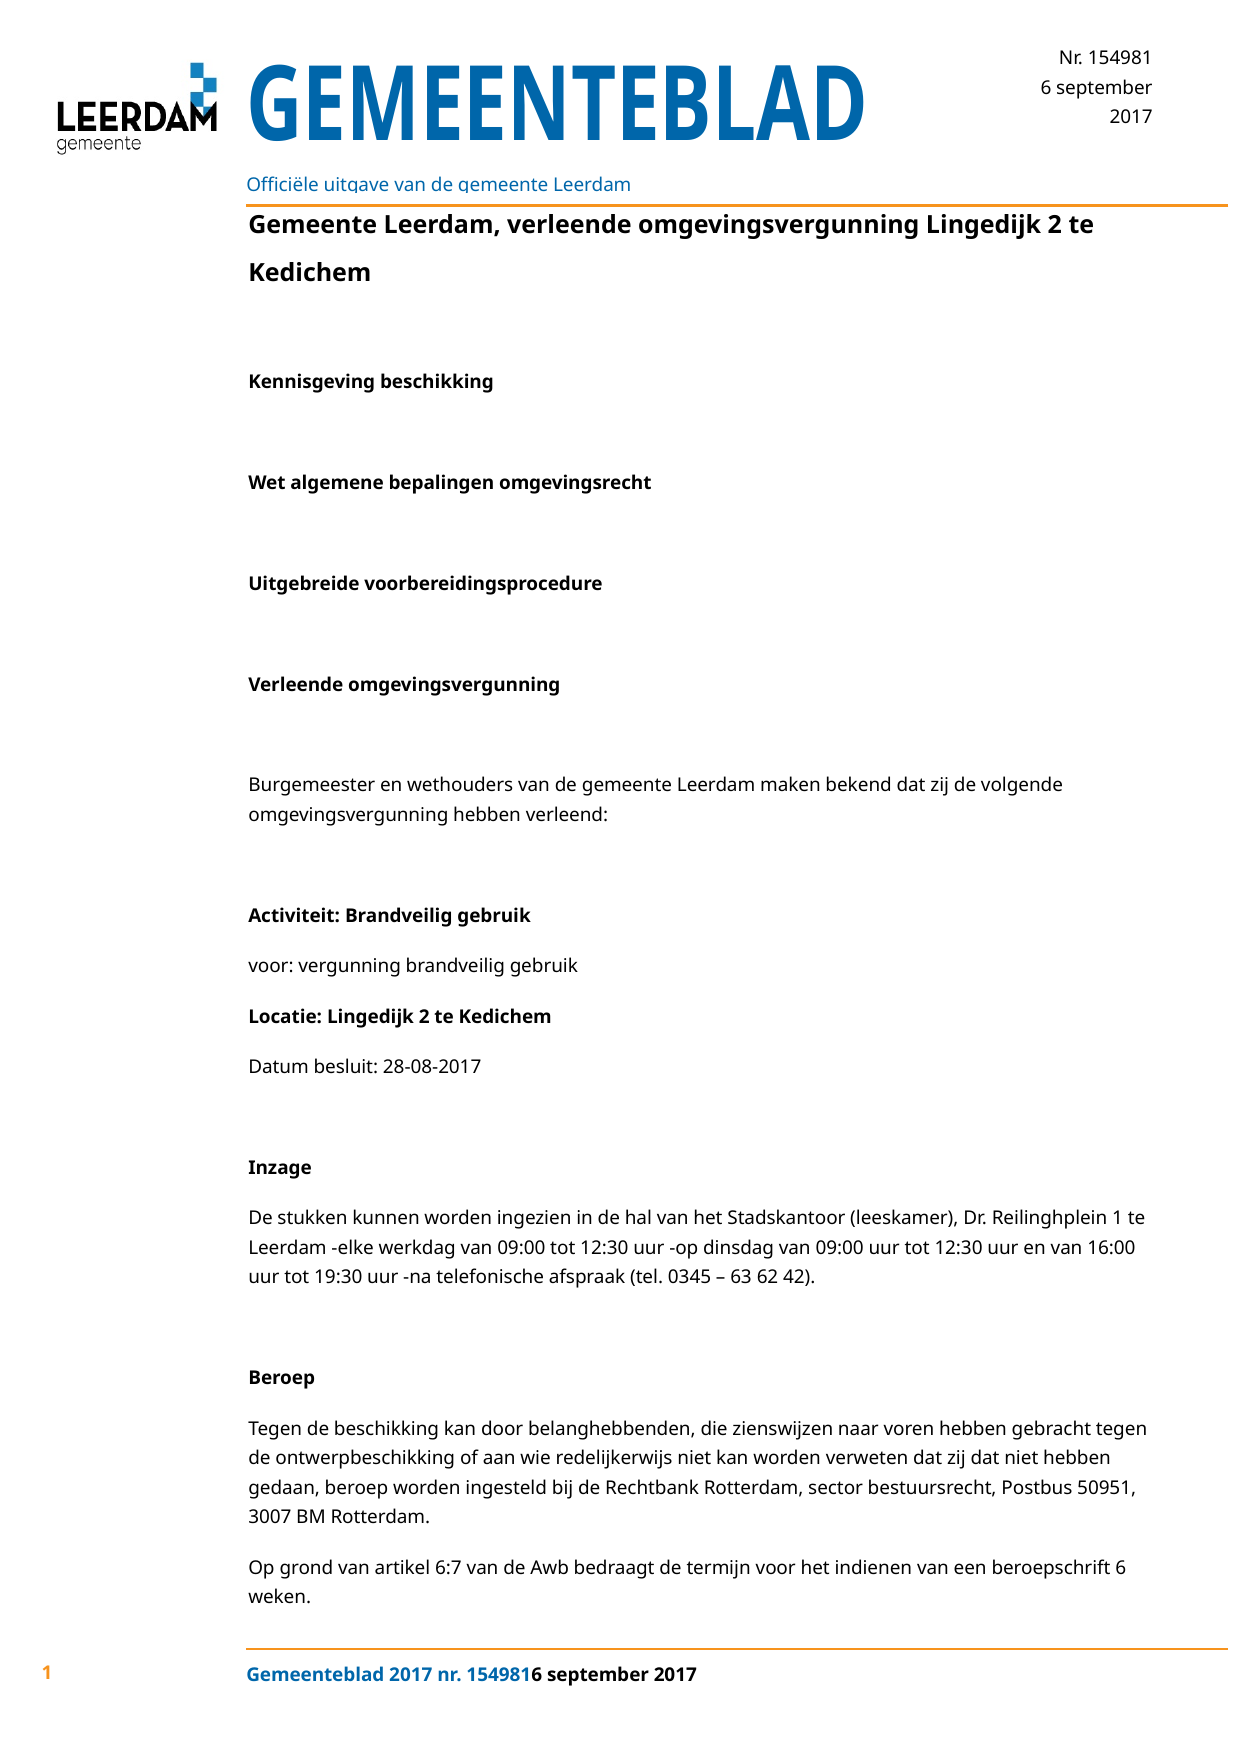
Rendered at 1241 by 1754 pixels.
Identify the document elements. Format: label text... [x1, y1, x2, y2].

text Tegen de beschikking kan door belanghebbenden, die zienswijzen naar voren hebben gebracht tegen de ontwerpbeschikking of aan wie redelijkerwijs niet kan worden verweten dat zij dat niet hebben gedaan, beroep worden ingesteld bij de Rechtbank Rotterdam, sector bestuursrecht, Postbus 50951, 3007 BM Rotterdam. [248, 1415, 1152, 1529]
text Inzage [248, 1154, 1152, 1180]
text De stukken kunnen worden ingezien in de hal van het Stadskantoor (leeskamer), Dr. Reilinghplein 1 te Leerdam -elke werkdag van 09:00 tot 12:30 uur -op dinsdag van 09:00 uur tot 12:30 uur en van 16:00 uur tot 19:30 uur -na telefonische afspraak (tel. 0345 – 63 62 42). [248, 1204, 1152, 1289]
text Burgemeester en wethouders van de gemeente Leerdam maken bekend dat zij de volgende omgevingsvergunning hebben verleend: [248, 772, 1152, 827]
text Datum besluit: 28-08-2017 [248, 1053, 1152, 1079]
text Gemeente Leerdam, verleende omgevingsvergunning Lingedijk 2 te Kedichem [248, 207, 1152, 288]
text Kennisgeving beschikking [248, 368, 1152, 394]
text Beroep [248, 1364, 1152, 1390]
text Activiteit: Brandveilig gebruik [248, 902, 1152, 928]
text voor: vergunning brandveilig gebruik [248, 952, 1152, 978]
picture [41, 47, 231, 172]
text Locatie: Lingedijk 2 te Kedichem [248, 1003, 1152, 1029]
text Verleende omgevingsvergunning [248, 671, 1152, 697]
text Uitgebreide voorbereidingsprocedure [248, 570, 1152, 596]
text Op grond van artikel 6:7 van de Awb bedraagt de termijn voor het indienen van een beroepschrift 6 weken. [248, 1554, 1152, 1609]
text Wet algemene bepalingen omgevingsrecht [248, 469, 1152, 495]
